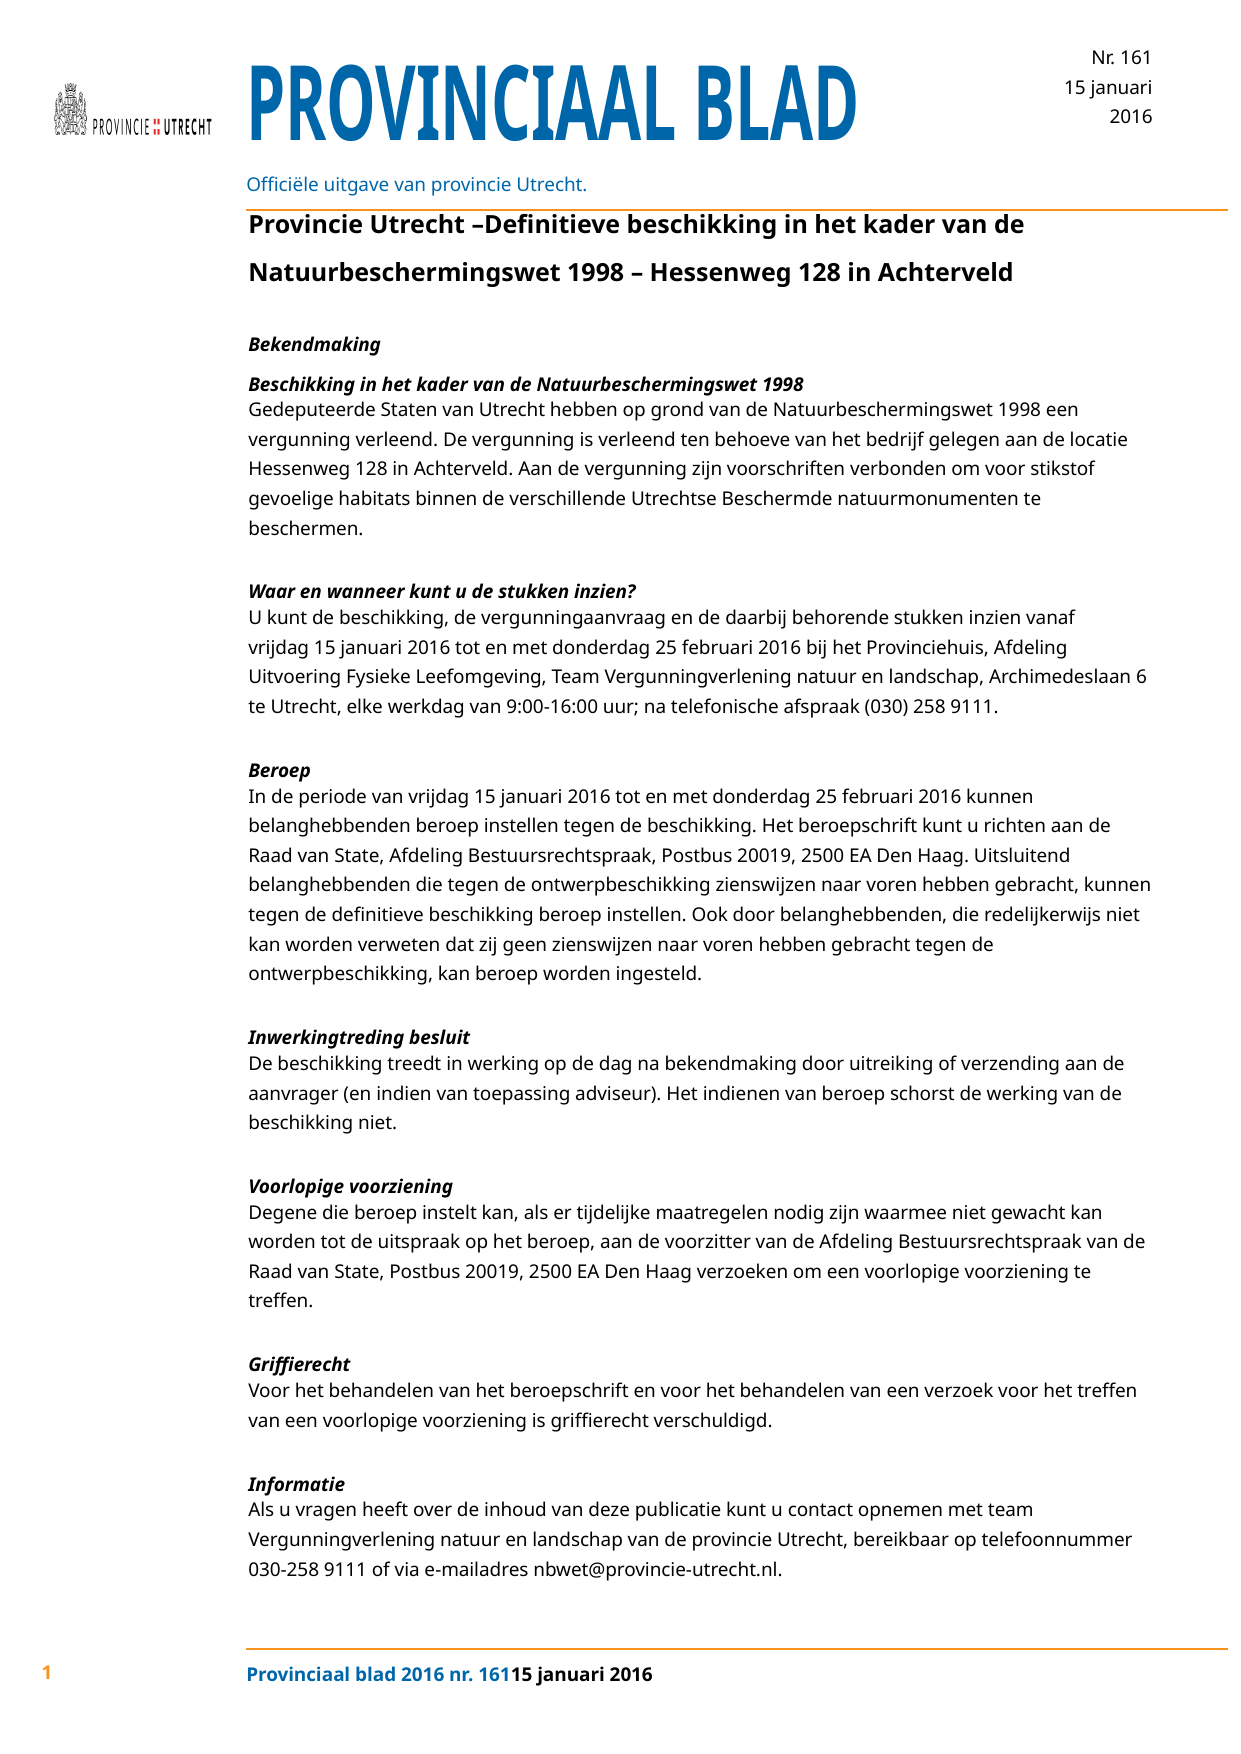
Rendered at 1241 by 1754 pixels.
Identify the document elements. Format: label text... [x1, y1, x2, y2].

text U kunt de beschikking, de vergunningaanvraag en de daarbij behorende stukken inzien vanaf vrijdag 15 januari 2016 tot en met donderdag 25 februari 2016 bij het Provinciehuis, Afdeling Uitvoering Fysieke Leefomgeving, Team Vergunningverlening natuur en landschap, Archimedeslaan 6 te Utrecht, elke werkdag van 9:00-16:00 uur; na telefonische afspraak (030) 258 9111. [248, 604, 1152, 719]
text Informatie [248, 1471, 1152, 1497]
text Bekendmaking [248, 331, 1152, 357]
text Provincie Utrecht –Definitieve beschikking in het kader van de Natuurbeschermingswet 1998 – Hessenweg 128 in Achterveld [248, 211, 1152, 288]
text Voorlopige voorziening [248, 1173, 1152, 1199]
text Beschikking in het kader van de Natuurbeschermingswet 1998 [248, 371, 1152, 396]
text Griffierecht [248, 1352, 1152, 1377]
text Als u vragen heeft over de inhoud van deze publicatie kunt u contact opnemen met team Vergunningverlening natuur en landschap van de provincie Utrecht, bereikbaar op telefoonnummer 030-258 9111 of via e-mailadres nbwet@provincie-utrecht.nl. [248, 1497, 1152, 1582]
text Waar en wanneer kunt u de stukken inzien? [248, 579, 1152, 604]
text In de periode van vrijdag 15 januari 2016 tot en met donderdag 25 februari 2016 kunnen belanghebbenden beroep instellen tegen de beschikking. Het beroepschrift kunt u richten aan de Raad van State, Afdeling Bestuursrechtspraak, Postbus 20019, 2500 EA Den Haag. Uitsluitend belanghebbenden die tegen de ontwerpbeschikking zienswijzen naar voren hebben gebracht, kunnen tegen de definitieve beschikking beroep instellen. Ook door belanghebbenden, die redelijkerwijs niet kan worden verweten dat zij geen zienswijzen naar voren hebben gebracht tegen de ontwerpbeschikking, kan beroep worden ingesteld. [248, 783, 1152, 986]
text Voor het behandelen van het beroepschrift en voor het behandelen van een verzoek voor het treffen van een voorlopige voorziening is griffierecht verschuldigd. [248, 1377, 1152, 1433]
picture [41, 47, 231, 172]
text De beschikking treedt in werking op de dag na bekendmaking door uitreiking of verzending aan de aanvrager (en indien van toepassing adviseur). Het indienen van beroep schorst de werking van de beschikking niet. [248, 1050, 1152, 1135]
text Gedeputeerde Staten van Utrecht hebben op grond van de Natuurbeschermingswet 1998 een vergunning verleend. De vergunning is verleend ten behoeve van het bedrijf gelegen aan de locatie Hessenweg 128 in Achterveld. Aan de vergunning zijn voorschriften verbonden om voor stikstof gevoelige habitats binnen de verschillende Utrechtse Beschermde natuurmonumenten te beschermen. [248, 396, 1152, 541]
text Inwerkingtreding besluit [248, 1024, 1152, 1050]
text Beroep [248, 757, 1152, 783]
text Degene die beroep instelt kan, als er tijdelijke maatregelen nodig zijn waarmee niet gewacht kan worden tot de uitspraak op het beroep, aan de voorzitter van de Afdeling Bestuursrechtspraak van de Raad van State, Postbus 20019, 2500 EA Den Haag verzoeken om een voorlopige voorziening te treffen. [248, 1199, 1152, 1313]
